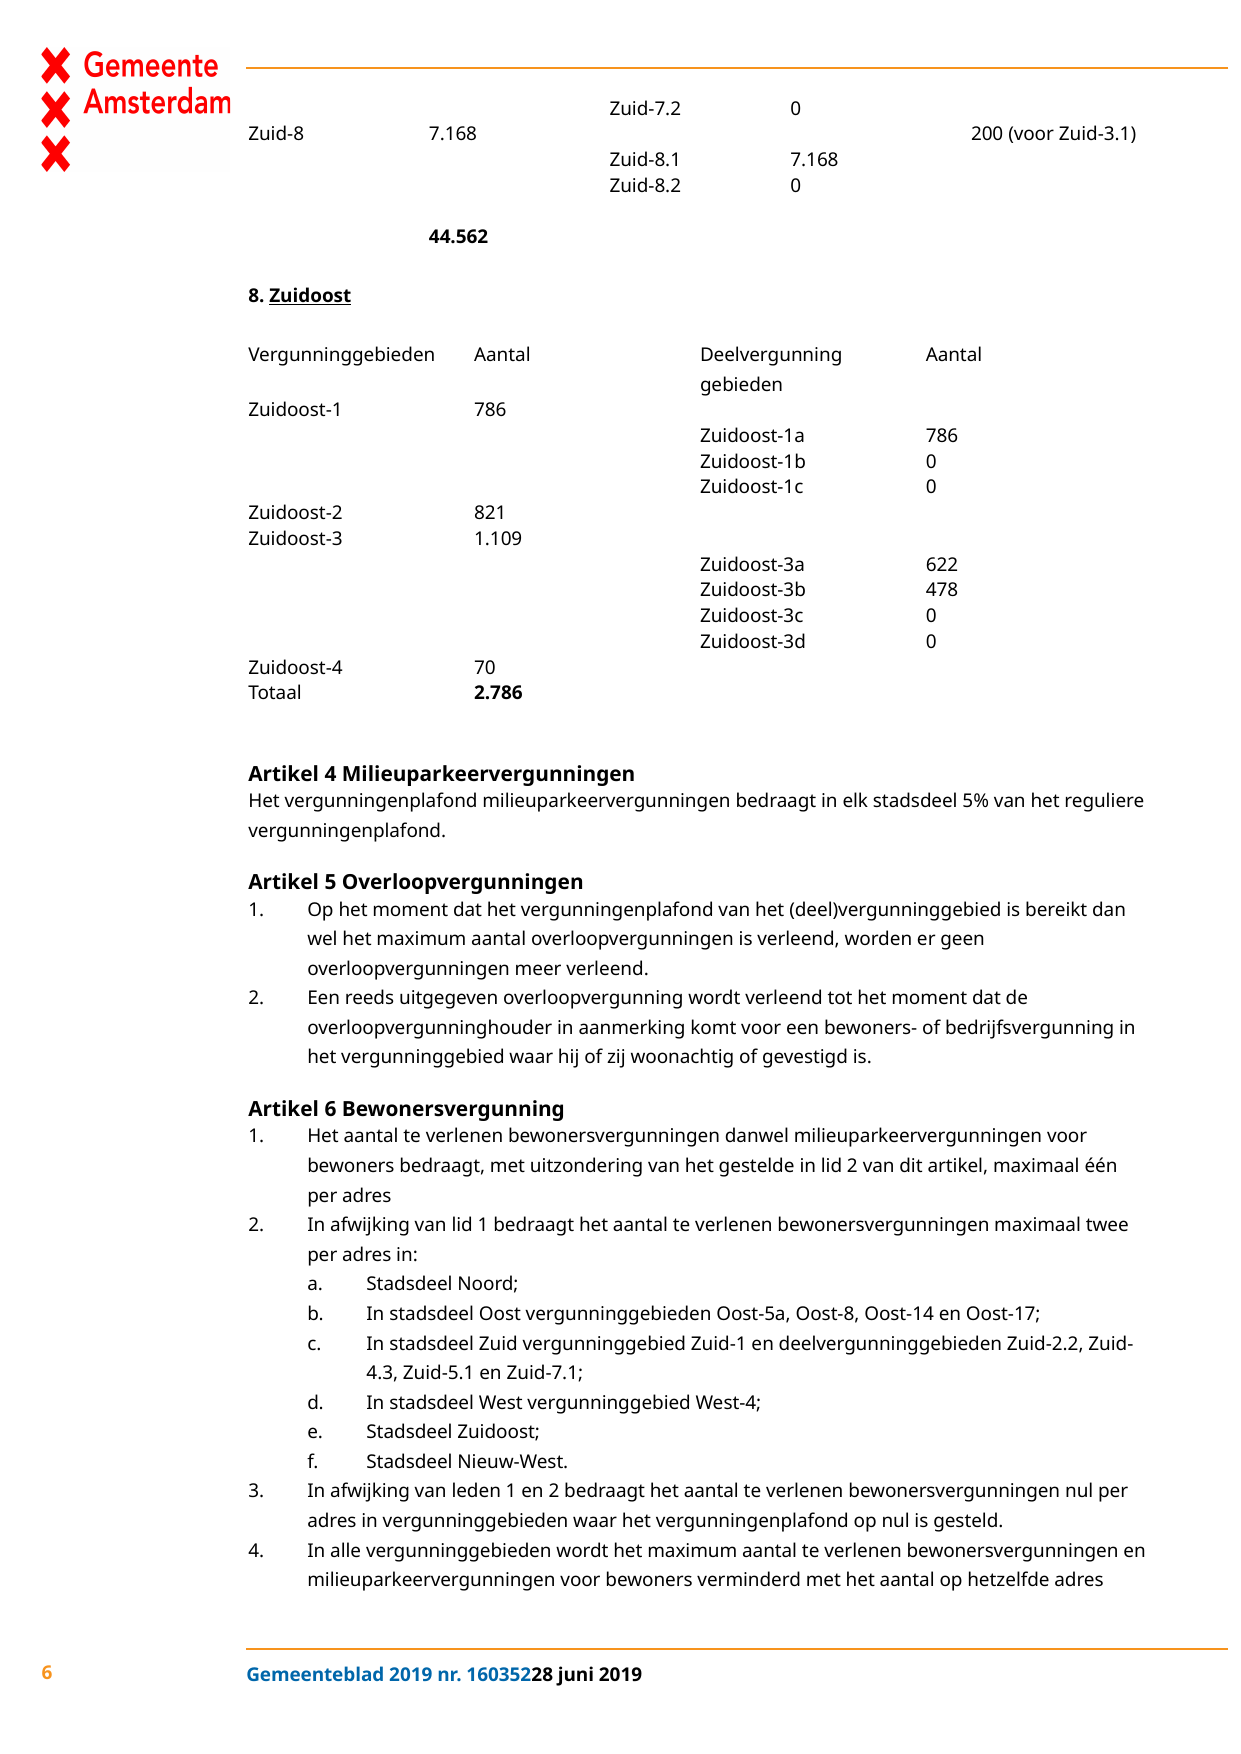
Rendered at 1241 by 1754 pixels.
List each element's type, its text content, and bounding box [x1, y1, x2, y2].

table_cell 44.562 [429, 224, 609, 249]
table_cell [790, 224, 971, 249]
table_cell Zuid-8 [248, 121, 429, 146]
table_cell [790, 121, 971, 146]
table_cell Zuidoost-4 [248, 654, 474, 679]
table_cell [429, 172, 609, 198]
list Stadsdeel Noord; [307, 1271, 1152, 1296]
table_cell Zuidoost-1c [700, 474, 926, 499]
table_cell [700, 680, 926, 705]
table_cell [609, 224, 790, 249]
list In afwijking van lid 1 bedraagt het aantal te verlenen bewonersvergunningen maximaal twee per adres in: [248, 1211, 1152, 1267]
table_cell 2.786 [474, 680, 700, 705]
table_cell [429, 146, 609, 172]
table_header Vergunninggebieden [248, 341, 474, 397]
table_cell [700, 654, 926, 679]
table_cell Zuid-8.2 [609, 172, 790, 198]
table_cell Zuidoost-3c [700, 603, 926, 628]
list Op het moment dat het vergunningenplafond van het (deel)vergunninggebied is bereikt dan wel het maximum aantal overloopvergunningen is verleend, worden er geen overloopvergunningen meer verleend. [248, 896, 1152, 981]
list In stadsdeel Zuid vergunninggebied Zuid-1 en deelvergunninggebieden Zuid-2.2, Zuid-4.3, Zuid-5.1 en Zuid-7.1; [307, 1330, 1152, 1385]
table_cell Zuid-7.2 [609, 95, 790, 121]
table_cell [248, 577, 474, 602]
table_cell 0 [926, 603, 1152, 628]
table_cell [248, 628, 474, 654]
table_cell [971, 224, 1152, 249]
table_cell Zuidoost-3 [248, 525, 474, 551]
table_cell [248, 146, 429, 172]
table_cell [474, 577, 700, 602]
table_cell 70 [474, 654, 700, 679]
table_cell [248, 551, 474, 577]
table_cell [248, 172, 429, 198]
table_cell 0 [926, 448, 1152, 474]
table_cell [971, 172, 1152, 198]
list In stadsdeel Oost vergunninggebieden Oost-5a, Oost-8, Oost-14 en Oost-17; [307, 1300, 1152, 1326]
table_cell Zuidoost-3a [700, 551, 926, 577]
table_cell 622 [926, 551, 1152, 577]
table_cell 200 (voor Zuid-3.1) [971, 121, 1152, 146]
table_cell 0 [790, 95, 971, 121]
table_cell Zuidoost-1 [248, 397, 474, 422]
table_cell [429, 95, 609, 121]
table_header Deelvergunning gebieden [700, 341, 926, 397]
table_cell [248, 95, 429, 121]
table_cell Zuidoost-2 [248, 500, 474, 525]
table_cell [971, 95, 1152, 121]
table_cell [474, 603, 700, 628]
table_cell [248, 448, 474, 474]
table_cell 7.168 [429, 121, 609, 146]
table_cell 786 [474, 397, 700, 422]
table_cell 0 [790, 172, 971, 198]
list Een reeds uitgegeven overloopvergunning wordt verleend tot het moment dat de overloopvergunninghouder in aanmerking komt voor een bewoners- of bedrijfsvergunning in het vergunninggebied waar hij of zij woonachtig of gevestigd is. [248, 984, 1152, 1069]
table_cell 0 [926, 628, 1152, 654]
list Stadsdeel Zuidoost; [307, 1418, 1152, 1444]
table_cell [248, 198, 429, 223]
table_cell [474, 422, 700, 448]
table_cell 0 [926, 474, 1152, 499]
table_cell [790, 198, 971, 223]
table_cell Totaal [248, 680, 474, 705]
table_cell Zuidoost-1a [700, 422, 926, 448]
table_cell [926, 654, 1152, 679]
table_cell [474, 628, 700, 654]
list In stadsdeel West vergunninggebied West-4; [307, 1389, 1152, 1414]
table_cell [700, 397, 926, 422]
table_cell [474, 448, 700, 474]
table_cell [609, 198, 790, 223]
table_cell [609, 121, 790, 146]
table_cell [926, 525, 1152, 551]
table_cell 7.168 [790, 146, 971, 172]
table_cell Zuidoost-3d [700, 628, 926, 654]
text Artikel 6 Bewonersvergunning [248, 1094, 1152, 1123]
picture [41, 47, 231, 172]
table_cell [926, 500, 1152, 525]
text Het vergunningenplafond milieuparkeervergunningen bedraagt in elk stadsdeel 5% van het reguliere vergunningenplafond. [248, 787, 1152, 843]
table_cell [248, 422, 474, 448]
text 8. Zuidoost [248, 282, 1152, 308]
table_cell Zuidoost-3b [700, 577, 926, 602]
table_cell [429, 198, 609, 223]
table_header Aantal [926, 341, 1152, 397]
table_cell Zuid-8.1 [609, 146, 790, 172]
table_cell [971, 198, 1152, 223]
table_cell [248, 224, 429, 249]
table_header Aantal [474, 341, 700, 397]
list In afwijking van leden 1 en 2 bedraagt het aantal te verlenen bewonersvergunningen nul per adres in vergunninggebieden waar het vergunningenplafond op nul is gesteld. [248, 1478, 1152, 1533]
table_cell [926, 397, 1152, 422]
table_cell Zuidoost-1b [700, 448, 926, 474]
table_cell [248, 603, 474, 628]
list Stadsdeel Nieuw-West. [307, 1448, 1152, 1474]
table_cell 1.109 [474, 525, 700, 551]
table_cell [248, 474, 474, 499]
table_cell [926, 680, 1152, 705]
list Het aantal te verlenen bewonersvergunningen danwel milieuparkeervergunningen voor bewoners bedraagt, met uitzondering van het gestelde in lid 2 van dit artikel, maximaal één per adres [248, 1123, 1152, 1207]
table_cell [971, 146, 1152, 172]
list In alle vergunninggebieden wordt het maximum aantal te verlenen bewonersvergunningen en milieuparkeervergunningen voor bewoners verminderd met het aantal op hetzelfde adres [248, 1537, 1152, 1592]
table_cell [474, 474, 700, 499]
text Artikel 5 Overloopvergunningen [248, 867, 1152, 896]
table_cell 821 [474, 500, 700, 525]
text Artikel 4 Milieuparkeervergunningen [248, 759, 1152, 787]
table_cell [700, 500, 926, 525]
table_cell [700, 525, 926, 551]
table_cell 786 [926, 422, 1152, 448]
table_cell [474, 551, 700, 577]
table_cell 478 [926, 577, 1152, 602]
